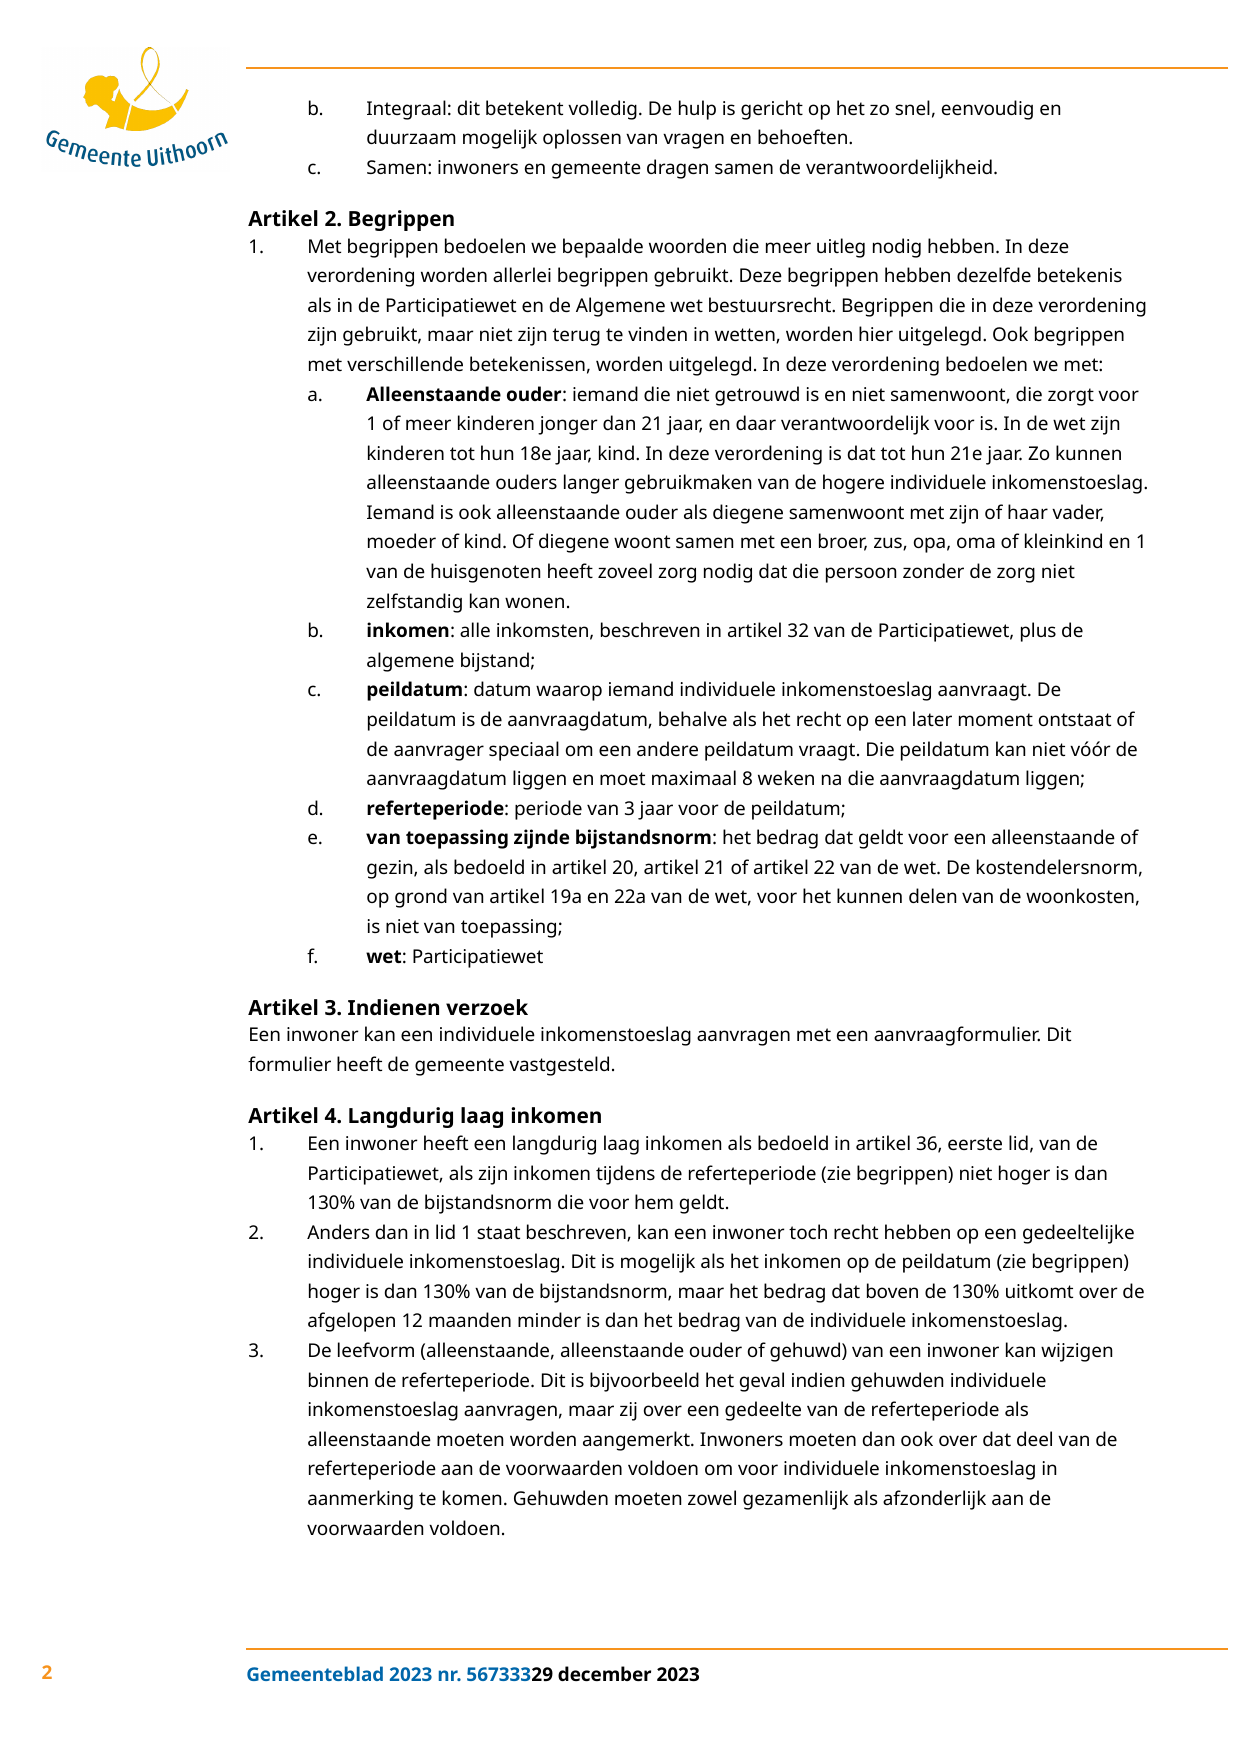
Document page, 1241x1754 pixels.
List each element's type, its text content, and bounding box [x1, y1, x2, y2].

list peildatum: datum waarop iemand individuele inkomenstoeslag aanvraagt. De peildatum is de aanvraagdatum, behalve als het recht op een later moment ontstaat of de aanvrager speciaal om een andere peildatum vraagt. Die peildatum kan niet vóór de aanvraagdatum liggen en moet maximaal 8 weken na die aanvraagdatum liggen; [307, 677, 1152, 791]
list Integraal: dit betekent volledig. De hulp is gericht op het zo snel, eenvoudig en duurzaam mogelijk oplossen van vragen en behoeften. [307, 95, 1152, 150]
list De leefvorm (alleenstaande, alleenstaande ouder of gehuwd) van een inwoner kan wijzigen binnen de referteperiode. Dit is bijvoorbeeld het geval indien gehuwden individuele inkomenstoeslag aanvragen, maar zij over een gedeelte van de referteperiode als alleenstaande moeten worden aangemerkt. Inwoners moeten dan ook over dat deel van de referteperiode aan de voorwaarden voldoen om voor individuele inkomenstoeslag in aanmerking te komen. Gehuwden moeten zowel gezamenlijk als afzonderlijk aan de voorwaarden voldoen. [248, 1337, 1152, 1540]
list Een inwoner heeft een langdurig laag inkomen als bedoeld in artikel 36, eerste lid, van de Participatiewet, als zijn inkomen tijdens de referteperiode (zie begrippen) niet hoger is dan 130% van de bijstandsnorm die voor hem geldt. [248, 1130, 1152, 1215]
list Met begrippen bedoelen we bepaalde woorden die meer uitleg nodig hebben. In deze verordening worden allerlei begrippen gebruikt. Deze begrippen hebben dezelfde betekenis als in de Participatiewet en de Algemene wet bestuursrecht. Begrippen die in deze verordening zijn gebruikt, maar niet zijn terug te vinden in wetten, worden hier uitgelegd. Ook begrippen met verschillende betekenissen, worden uitgelegd. In deze verordening bedoelen we met: [248, 233, 1152, 377]
text Artikel 3. Indienen verzoek [248, 993, 1152, 1022]
list Samen: inwoners en gemeente dragen samen de verantwoordelijkheid. [307, 154, 1152, 180]
list van toepassing zijnde bijstandsnorm: het bedrag dat geldt voor een alleenstaande of gezin, als bedoeld in artikel 20, artikel 21 of artikel 22 van de wet. De kostendelersnorm, op grond van artikel 19a en 22a van de wet, voor het kunnen delen van de woonkosten, is niet van toepassing; [307, 824, 1152, 939]
list Anders dan in lid 1 staat beschreven, kan een inwoner toch recht hebben op een gedeeltelijke individuele inkomenstoeslag. Dit is mogelijk als het inkomen op de peildatum (zie begrippen) hoger is dan 130% van de bijstandsnorm, maar het bedrag dat boven de 130% uitkomt over de afgelopen 12 maanden minder is dan het bedrag van de individuele inkomenstoeslag. [248, 1219, 1152, 1333]
picture [41, 47, 231, 172]
text Artikel 4. Langdurig laag inkomen [248, 1102, 1152, 1130]
text Een inwoner kan een individuele inkomenstoeslag aanvragen met een aanvraagformulier. Dit formulier heeft de gemeente vastgesteld. [248, 1022, 1152, 1077]
list inkomen: alle inkomsten, beschreven in artikel 32 van de Participatiewet, plus de algemene bijstand; [307, 617, 1152, 673]
text Artikel 2. Begrippen [248, 204, 1152, 233]
list Alleenstaande ouder: iemand die niet getrouwd is en niet samenwoont, die zorgt voor 1 of meer kinderen jonger dan 21 jaar, en daar verantwoordelijk voor is. In de wet zijn kinderen tot hun 18e jaar, kind. In deze verordening is dat tot hun 21e jaar. Zo kunnen alleenstaande ouders langer gebruikmaken van de hogere individuele inkomenstoeslag. Iemand is ook alleenstaande ouder als diegene samenwoont met zijn of haar vader, moeder of kind. Of diegene woont samen met een broer, zus, opa, oma of kleinkind en 1 van de huisgenoten heeft zoveel zorg nodig dat die persoon zonder de zorg niet zelfstandig kan wonen. [307, 381, 1152, 613]
list wet: Participatiewet [307, 943, 1152, 968]
list referteperiode: periode van 3 jaar voor de peildatum; [307, 795, 1152, 821]
